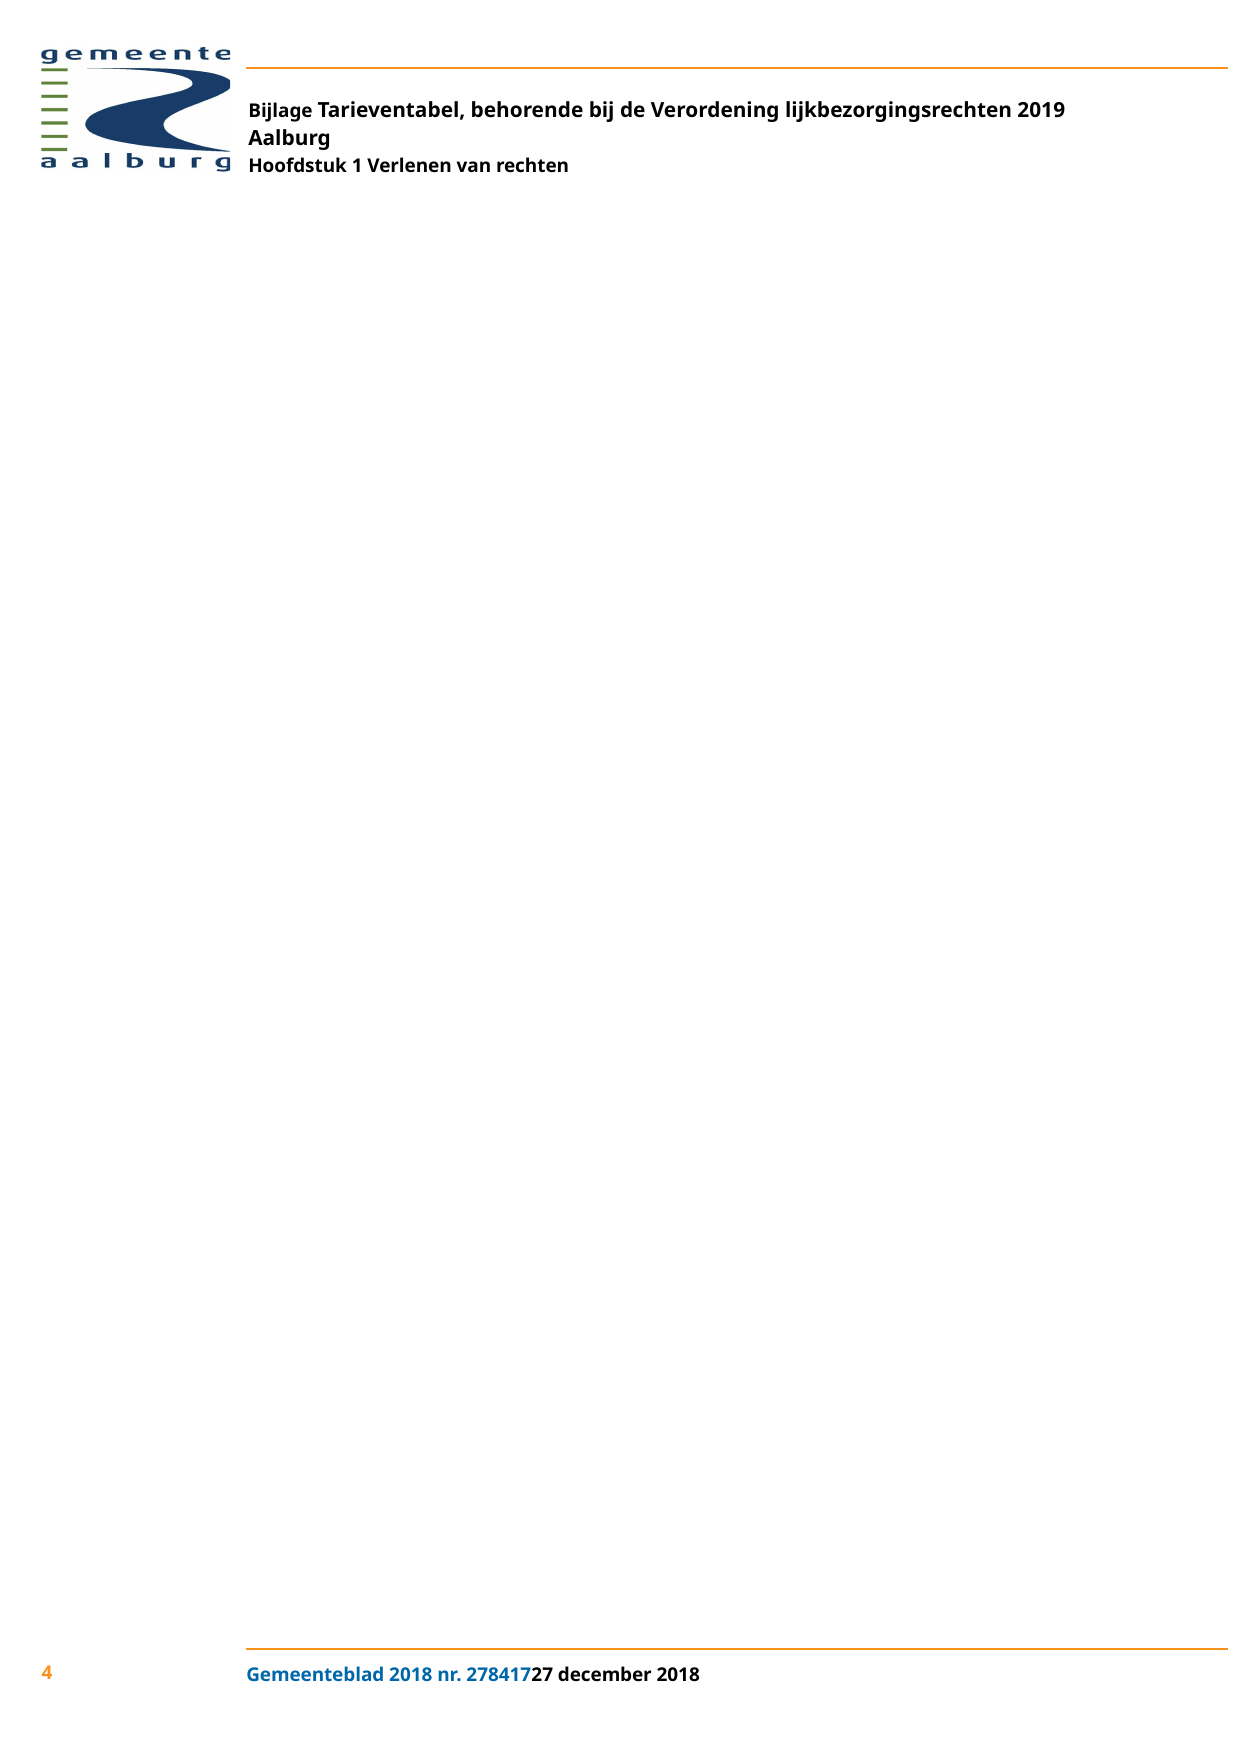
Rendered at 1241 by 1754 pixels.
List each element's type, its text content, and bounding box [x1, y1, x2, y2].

picture [41, 47, 231, 172]
text Bijlage Tarieventabel, behorende bij de Verordening lijkbezorgingsrechten 2019 Aalburg [248, 95, 1152, 152]
text Hoofdstuk 1 Verlenen van rechten [248, 152, 1152, 177]
